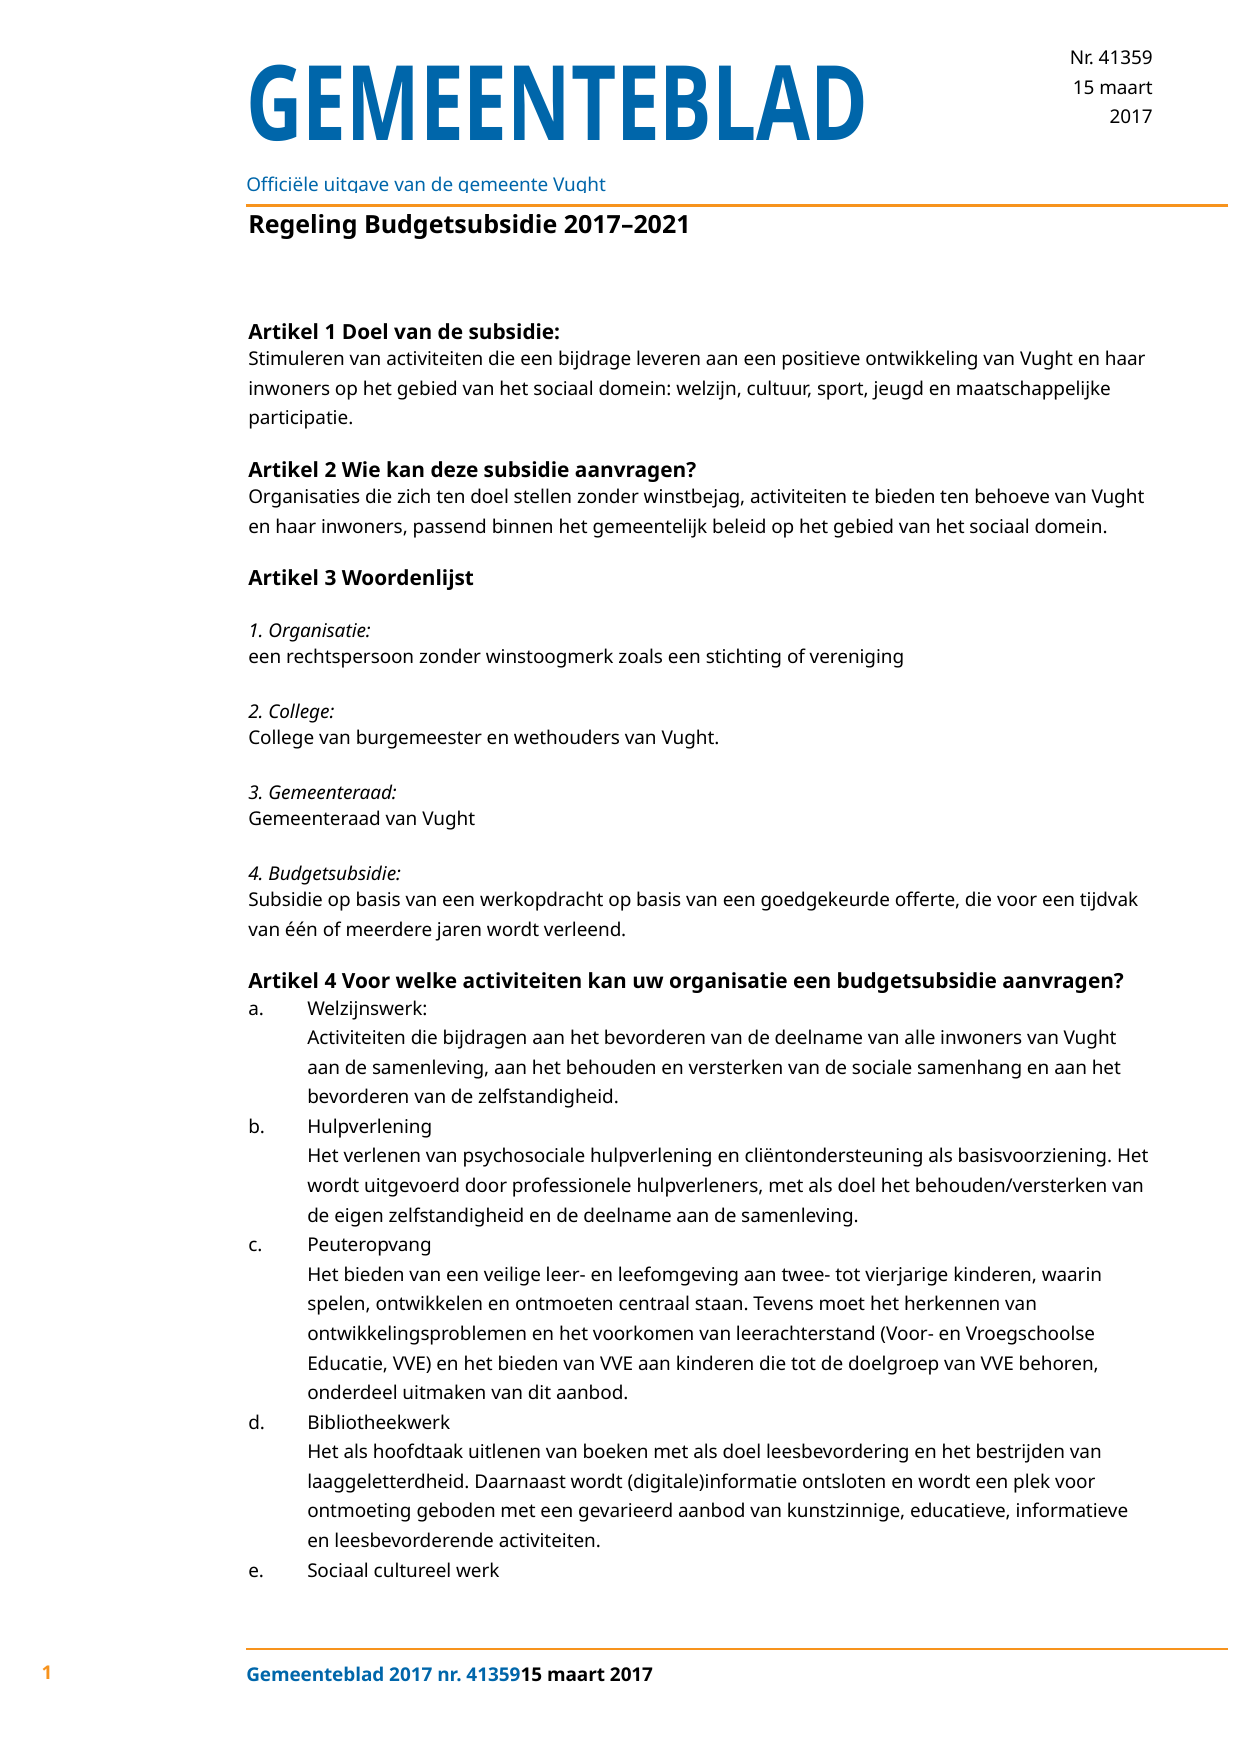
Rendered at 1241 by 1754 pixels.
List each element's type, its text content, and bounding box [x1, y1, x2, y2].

list Hulpverlening [248, 1113, 1152, 1139]
text Artikel 4 Voor welke activiteiten kan uw organisatie een budgetsubsidie aanvragen? [248, 966, 1152, 995]
list Het als hoofdtaak uitlenen van boeken met als doel leesbevordering en het bestrijden van laaggeletterdheid. Daarnaast wordt (digitale)informatie ontsloten en wordt een plek voor ontmoeting geboden met een gevarieerd aanbod van kunstzinnige, educatieve, informatieve en leesbevorderende activiteiten. [248, 1438, 1152, 1553]
list Het verlenen van psychosociale hulpverlening en cliëntondersteuning als basisvoorziening. Het wordt uitgevoerd door professionele hulpverleners, met als doel het behouden/versterken van de eigen zelfstandigheid en de deelname aan de samenleving. [248, 1143, 1152, 1228]
list Activiteiten die bijdragen aan het bevorderen van de deelname van alle inwoners van Vught aan de samenleving, aan het behouden en versterken van de sociale samenhang en aan het bevorderen van de zelfstandigheid. [248, 1024, 1152, 1109]
text College van burgemeester en wethouders van Vught. [248, 724, 1152, 750]
text Stimuleren van activiteiten die een bijdrage leveren aan een positieve ontwikkeling van Vught en haar inwoners op het gebied van het sociaal domein: welzijn, cultuur, sport, jeugd en maatschappelijke participatie. [248, 345, 1152, 430]
text 3. Gemeenteraad: [248, 779, 1152, 805]
list Peuteropvang [248, 1231, 1152, 1257]
text 4. Budgetsubsidie: [248, 861, 1152, 886]
text 2. College: [248, 698, 1152, 724]
text Gemeenteraad van Vught [248, 805, 1152, 831]
text Artikel 3 Woordenlijst [248, 563, 1152, 592]
text Regeling Budgetsubsidie 2017–2021 [248, 207, 1152, 241]
picture [41, 47, 231, 172]
text Artikel 2 Wie kan deze subsidie aanvragen? [248, 455, 1152, 483]
text een rechtspersoon zonder winstoogmerk zoals een stichting of vereniging [248, 643, 1152, 669]
text 1. Organisatie: [248, 617, 1152, 643]
list Sociaal cultureel werk [248, 1557, 1152, 1583]
list Het bieden van een veilige leer- en leefomgeving aan twee- tot vierjarige kinderen, waarin spelen, ontwikkelen en ontmoeten centraal staan. Tevens moet het herkennen van ontwikkelingsproblemen en het voorkomen van leerachterstand (Voor- en Vroegschoolse Educatie, VVE) en het bieden van VVE aan kinderen die tot de doelgroep van VVE behoren, onderdeel uitmaken van dit aanbod. [248, 1261, 1152, 1405]
text Organisaties die zich ten doel stellen zonder winstbejag, activiteiten te bieden ten behoeve van Vught en haar inwoners, passend binnen het gemeentelijk beleid op het gebied van het sociaal domein. [248, 483, 1152, 539]
list Welzijnswerk: [248, 995, 1152, 1021]
text Subsidie op basis van een werkopdracht op basis van een goedgekeurde offerte, die voor een tijdvak van één of meerdere jaren wordt verleend. [248, 886, 1152, 942]
text Artikel 1 Doel van de subsidie: [248, 317, 1152, 345]
list Bibliotheekwerk [248, 1409, 1152, 1435]
